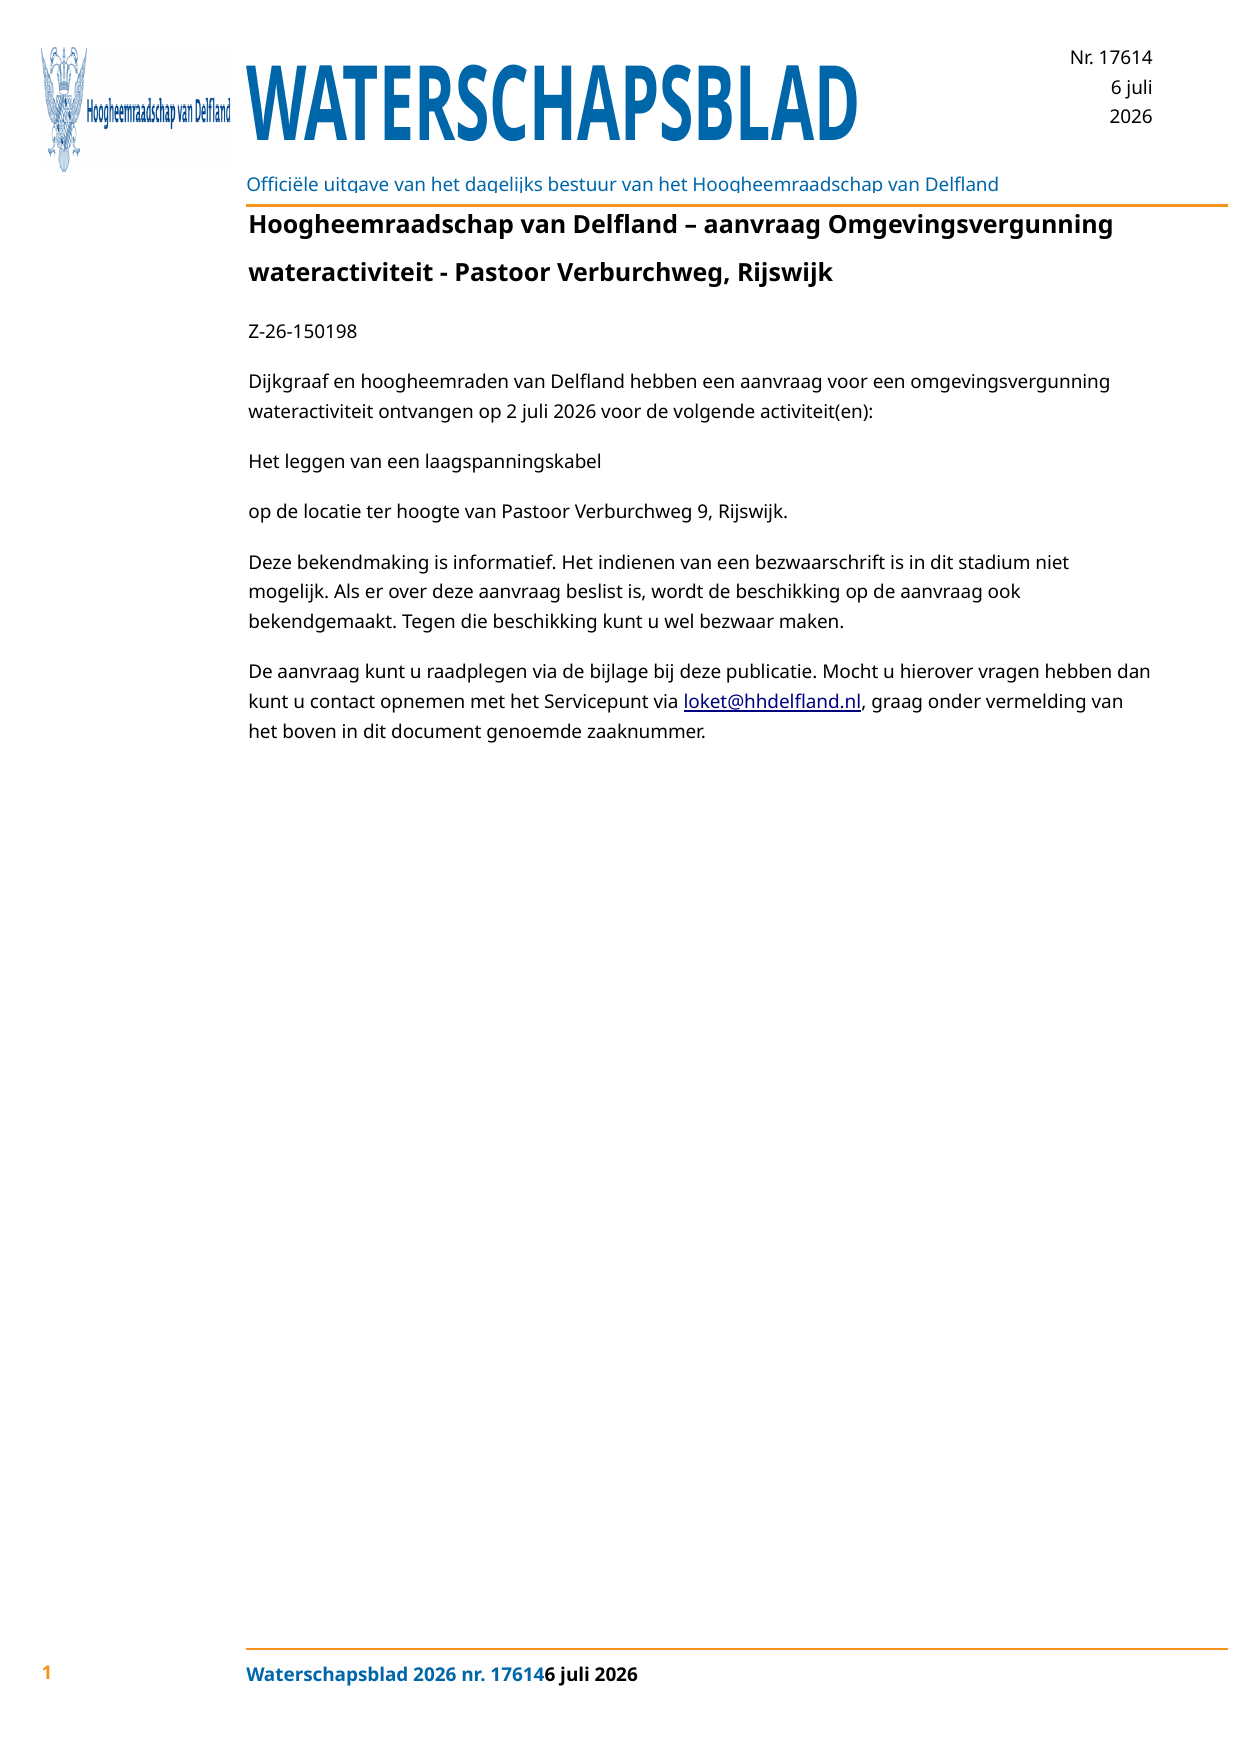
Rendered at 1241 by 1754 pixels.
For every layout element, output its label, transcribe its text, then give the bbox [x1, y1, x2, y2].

picture [41, 47, 231, 172]
text Hoogheemraadschap van Delfland – aanvraag Omgevingsvergunning wateractiviteit - Pastoor Verburchweg, Rijswijk [248, 207, 1152, 288]
text Het leggen van een laagspanningskabel [248, 448, 1152, 474]
text Z-26-150198 [248, 318, 1152, 344]
text op de locatie ter hoogte van Pastoor Verburchweg 9, Rijswijk. [248, 499, 1152, 524]
text De aanvraag kunt u raadplegen via de bijlage bij deze publicatie. Mocht u hierover vragen hebben dan kunt u contact opnemen met het Servicepunt via loket@hhdelfland.nl, graag onder vermelding van het boven in dit document genoemde zaaknummer. [248, 659, 1152, 744]
text Deze bekendmaking is informatief. Het indienen van een bezwaarschrift is in dit stadium niet mogelijk. Als er over deze aanvraag beslist is, wordt de beschikking op de aanvraag ook bekendgemaakt. Tegen die beschikking kunt u wel bezwaar maken. [248, 549, 1152, 634]
text Dijkgraaf en hoogheemraden van Delfland hebben een aanvraag voor een omgevingsvergunning wateractiviteit ontvangen op 2 juli 2026 voor de volgende activiteit(en): [248, 368, 1152, 424]
